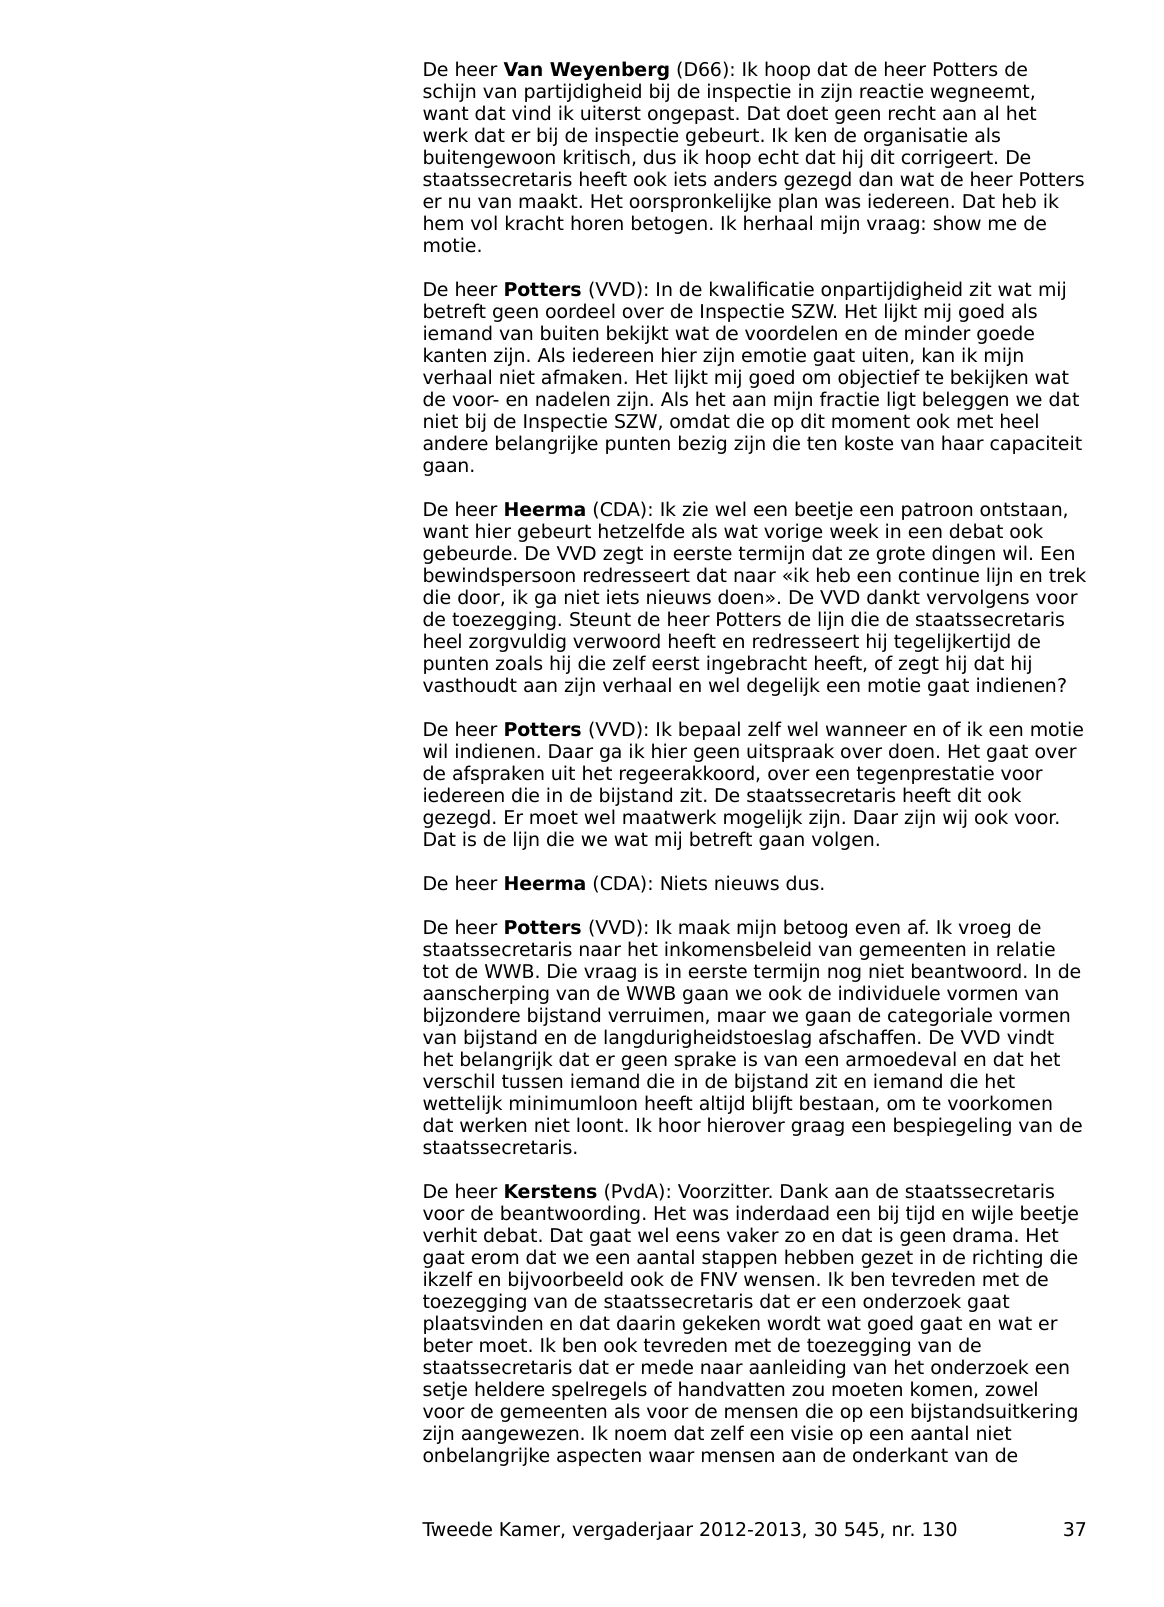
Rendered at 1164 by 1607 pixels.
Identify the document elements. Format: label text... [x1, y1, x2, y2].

text De heer Van Weyenberg (D66): Ik hoop dat de heer Potters de schijn van partijdigheid bij de inspectie in zijn reactie wegneemt, want dat vind ik uiterst ongepast. Dat doet geen recht aan al het werk dat er bij de inspectie gebeurt. Ik ken de organisatie als buitengewoon kritisch, dus ik hoop echt dat hij dit corrigeert. De staatssecretaris heeft ook iets anders gezegd dan wat de heer Potters er nu van maakt. Het oorspronkelijke plan was iedereen. Dat heb ik hem vol kracht horen betogen. Ik herhaal mijn vraag: show me de motie. [422, 59, 1087, 257]
text De heer Kerstens (PvdA): Voorzitter. Dank aan de staatssecretaris voor de beantwoording. Het was inderdaad een bij tijd en wijle beetje verhit debat. Dat gaat wel eens vaker zo en dat is geen drama. Het gaat erom dat we een aantal stappen hebben gezet in de richting die ikzelf en bijvoorbeeld ook de FNV wensen. Ik ben tevreden met de toezegging van de staatssecretaris dat er een onderzoek gaat plaatsvinden en dat daarin gekeken wordt wat goed gaat en wat er beter moet. Ik ben ook tevreden met de toezegging van de staatssecretaris dat er mede naar aanleiding van het onderzoek een setje heldere spelregels of handvatten zou moeten komen, zowel voor de gemeenten als voor de mensen die op een bijstandsuitkering zijn aangewezen. Ik noem dat zelf een visie op een aantal niet onbelangrijke aspecten waar mensen aan de onderkant van de [422, 1181, 1087, 1467]
text De heer Heerma (CDA): Ik zie wel een beetje een patroon ontstaan, want hier gebeurt hetzelfde als wat vorige week in een debat ook gebeurde. De VVD zegt in eerste termijn dat ze grote dingen wil. Een bewindspersoon redresseert dat naar «ik heb een continue lijn en trek die door, ik ga niet iets nieuws doen». De VVD dankt vervolgens voor de toezegging. Steunt de heer Potters de lijn die de staatssecretaris heel zorgvuldig verwoord heeft en redresseert hij tegelijkertijd de punten zoals hij die zelf eerst ingebracht heeft, of zegt hij dat hij vasthoudt aan zijn verhaal en wel degelijk een motie gaat indienen? [422, 499, 1087, 697]
text De heer Potters (VVD): In de kwalificatie onpartijdigheid zit wat mij betreft geen oordeel over de Inspectie SZW. Het lijkt mij goed als iemand van buiten bekijkt wat de voordelen en de minder goede kanten zijn. Als iedereen hier zijn emotie gaat uiten, kan ik mijn verhaal niet afmaken. Het lijkt mij goed om objectief te bekijken wat de voor- en nadelen zijn. Als het aan mijn fractie ligt beleggen we dat niet bij de Inspectie SZW, omdat die op dit moment ook met heel andere belangrijke punten bezig zijn die ten koste van haar capaciteit gaan. [422, 279, 1087, 477]
text De heer Heerma (CDA): Niets nieuws dus. [422, 873, 1087, 895]
text De heer Potters (VVD): Ik maak mijn betoog even af. Ik vroeg de staatssecretaris naar het inkomensbeleid van gemeenten in relatie tot de WWB. Die vraag is in eerste termijn nog niet beantwoord. In de aanscherping van de WWB gaan we ook de individuele vormen van bijzondere bijstand verruimen, maar we gaan de categoriale vormen van bijstand en de langdurigheidstoeslag afschaffen. De VVD vindt het belangrijk dat er geen sprake is van een armoedeval en dat het verschil tussen iemand die in de bijstand zit en iemand die het wettelijk minimumloon heeft altijd blijft bestaan, om te voorkomen dat werken niet loont. Ik hoor hierover graag een bespiegeling van de staatssecretaris. [422, 917, 1087, 1159]
text De heer Potters (VVD): Ik bepaal zelf wel wanneer en of ik een motie wil indienen. Daar ga ik hier geen uitspraak over doen. Het gaat over de afspraken uit het regeerakkoord, over een tegenprestatie voor iedereen die in de bijstand zit. De staatssecretaris heeft dit ook gezegd. Er moet wel maatwerk mogelijk zijn. Daar zijn wij ook voor. Dat is de lijn die we wat mij betreft gaan volgen. [422, 719, 1087, 851]
